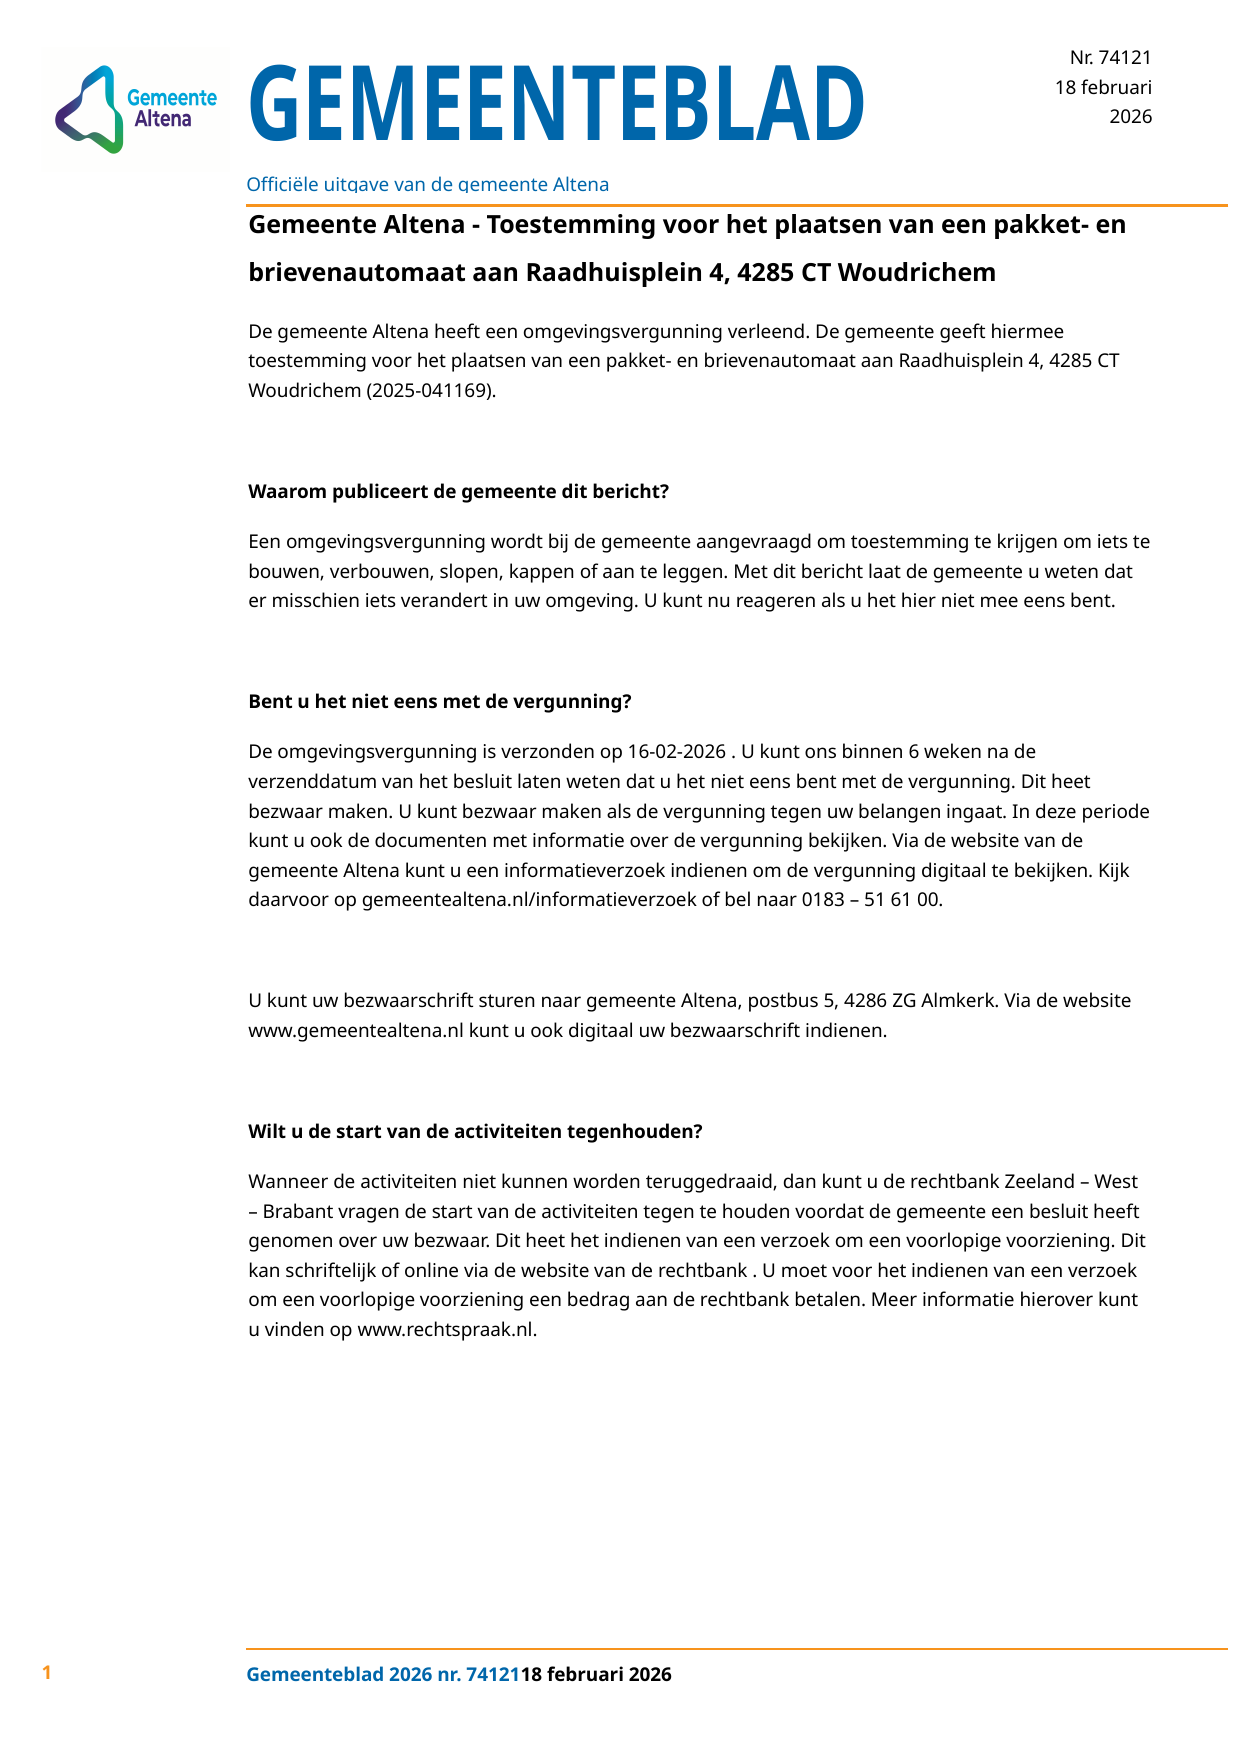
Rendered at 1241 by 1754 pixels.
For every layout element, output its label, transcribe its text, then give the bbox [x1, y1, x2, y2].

text Gemeente Altena - Toestemming voor het plaatsen van een pakket- en brievenautomaat aan Raadhuisplein 4, 4285 CT Woudrichem [248, 207, 1152, 288]
text Een omgevingsvergunning wordt bij de gemeente aangevraagd om toestemming te krijgen om iets te bouwen, verbouwen, slopen, kappen of aan te leggen. Met dit bericht laat de gemeente u weten dat er misschien iets verandert in uw omgeving. U kunt nu reageren als u het hier niet mee eens bent. [248, 528, 1152, 613]
text Waarom publiceert de gemeente dit bericht? [248, 478, 1152, 504]
text Wanneer de activiteiten niet kunnen worden teruggedraaid, dan kunt u de rechtbank Zeeland – West – Brabant vragen de start van de activiteiten tegen te houden voordat de gemeente een besluit heeft genomen over uw bezwaar. Dit heet het indienen van een verzoek om een voorlopige voorziening. Dit kan schriftelijk of online via de website van de rechtbank . U moet voor het indienen van een verzoek om een voorlopige voorziening een bedrag aan de rechtbank betalen. Meer informatie hierover kunt u vinden op www.rechtspraak.nl. [248, 1168, 1152, 1342]
text Bent u het niet eens met de vergunning? [248, 688, 1152, 714]
text De omgevingsvergunning is verzonden op 16-02-2026 . U kunt ons binnen 6 weken na de verzenddatum van het besluit laten weten dat u het niet eens bent met de vergunning. Dit heet bezwaar maken. U kunt bezwaar maken als de vergunning tegen uw belangen ingaat. In deze periode kunt u ook de documenten met informatie over de vergunning bekijken. Via de website van de gemeente Altena kunt u een informatieverzoek indienen om de vergunning digitaal te bekijken. Kijk daarvoor op gemeentealtena.nl/informatieverzoek of bel naar 0183 – 51 61 00. [248, 739, 1152, 912]
text De gemeente Altena heeft een omgevingsvergunning verleend. De gemeente geeft hiermee toestemming voor het plaatsen van een pakket- en brievenautomaat aan Raadhuisplein 4, 4285 CT Woudrichem (2025-041169). [248, 318, 1152, 403]
picture [41, 47, 231, 172]
text Wilt u de start van de activiteiten tegenhouden? [248, 1118, 1152, 1144]
text U kunt uw bezwaarschrift sturen naar gemeente Altena, postbus 5, 4286 ZG Almkerk. Via de website www.gemeentealtena.nl kunt u ook digitaal uw bezwaarschrift indienen. [248, 987, 1152, 1043]
